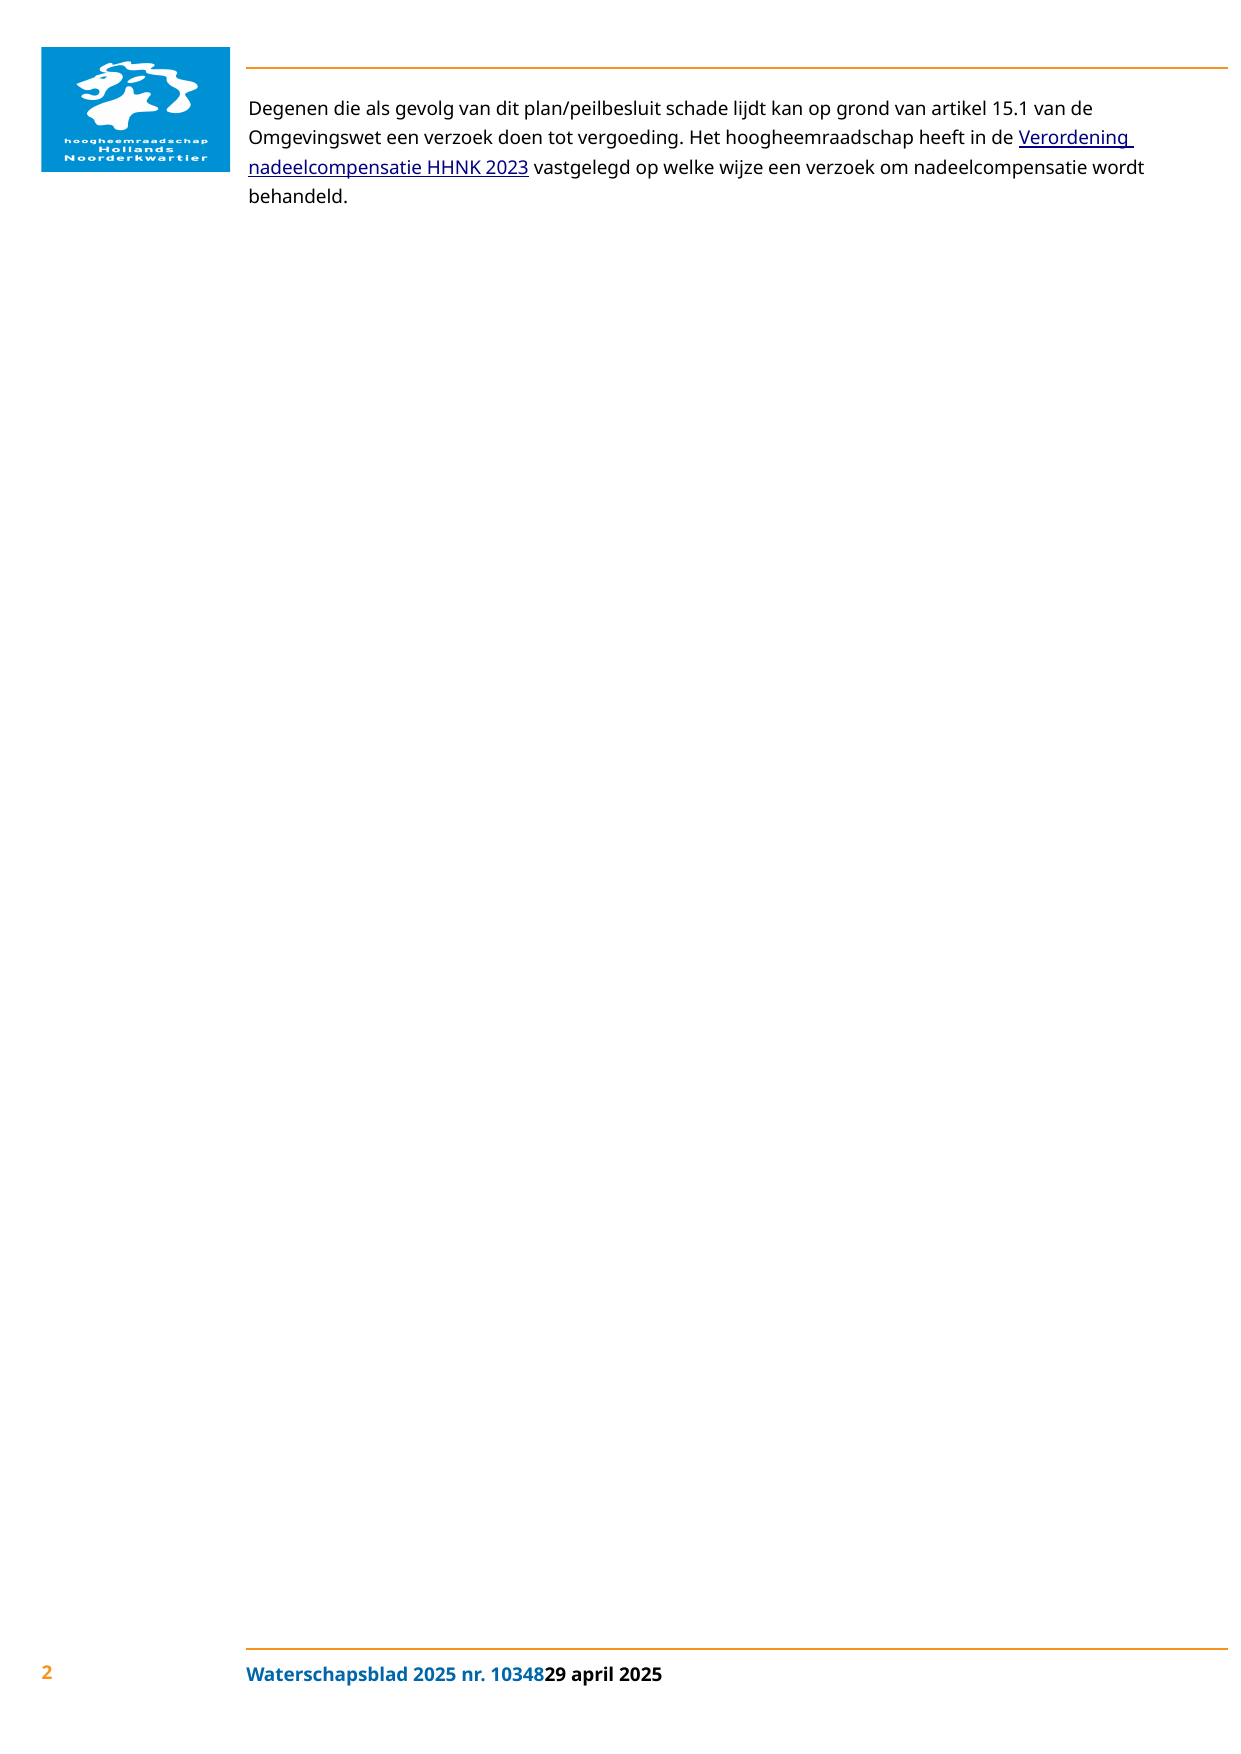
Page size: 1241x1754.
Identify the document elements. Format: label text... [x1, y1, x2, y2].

picture [129, 76, 144, 82]
picture [88, 87, 157, 130]
picture [78, 64, 122, 99]
picture [118, 62, 197, 112]
text Degenen die als gevolg van dit plan/peilbesluit schade lijdt kan op grond van artikel 15.1 van de Omgevingswet een verzoek doen tot vergoeding. Het hoogheemraadschap heeft in de Verordening nadeelcompensatie HHNK 2023 vastgelegd op welke wijze een verzoek om nadeelcompensatie wordt behandeld. [248, 95, 1152, 209]
